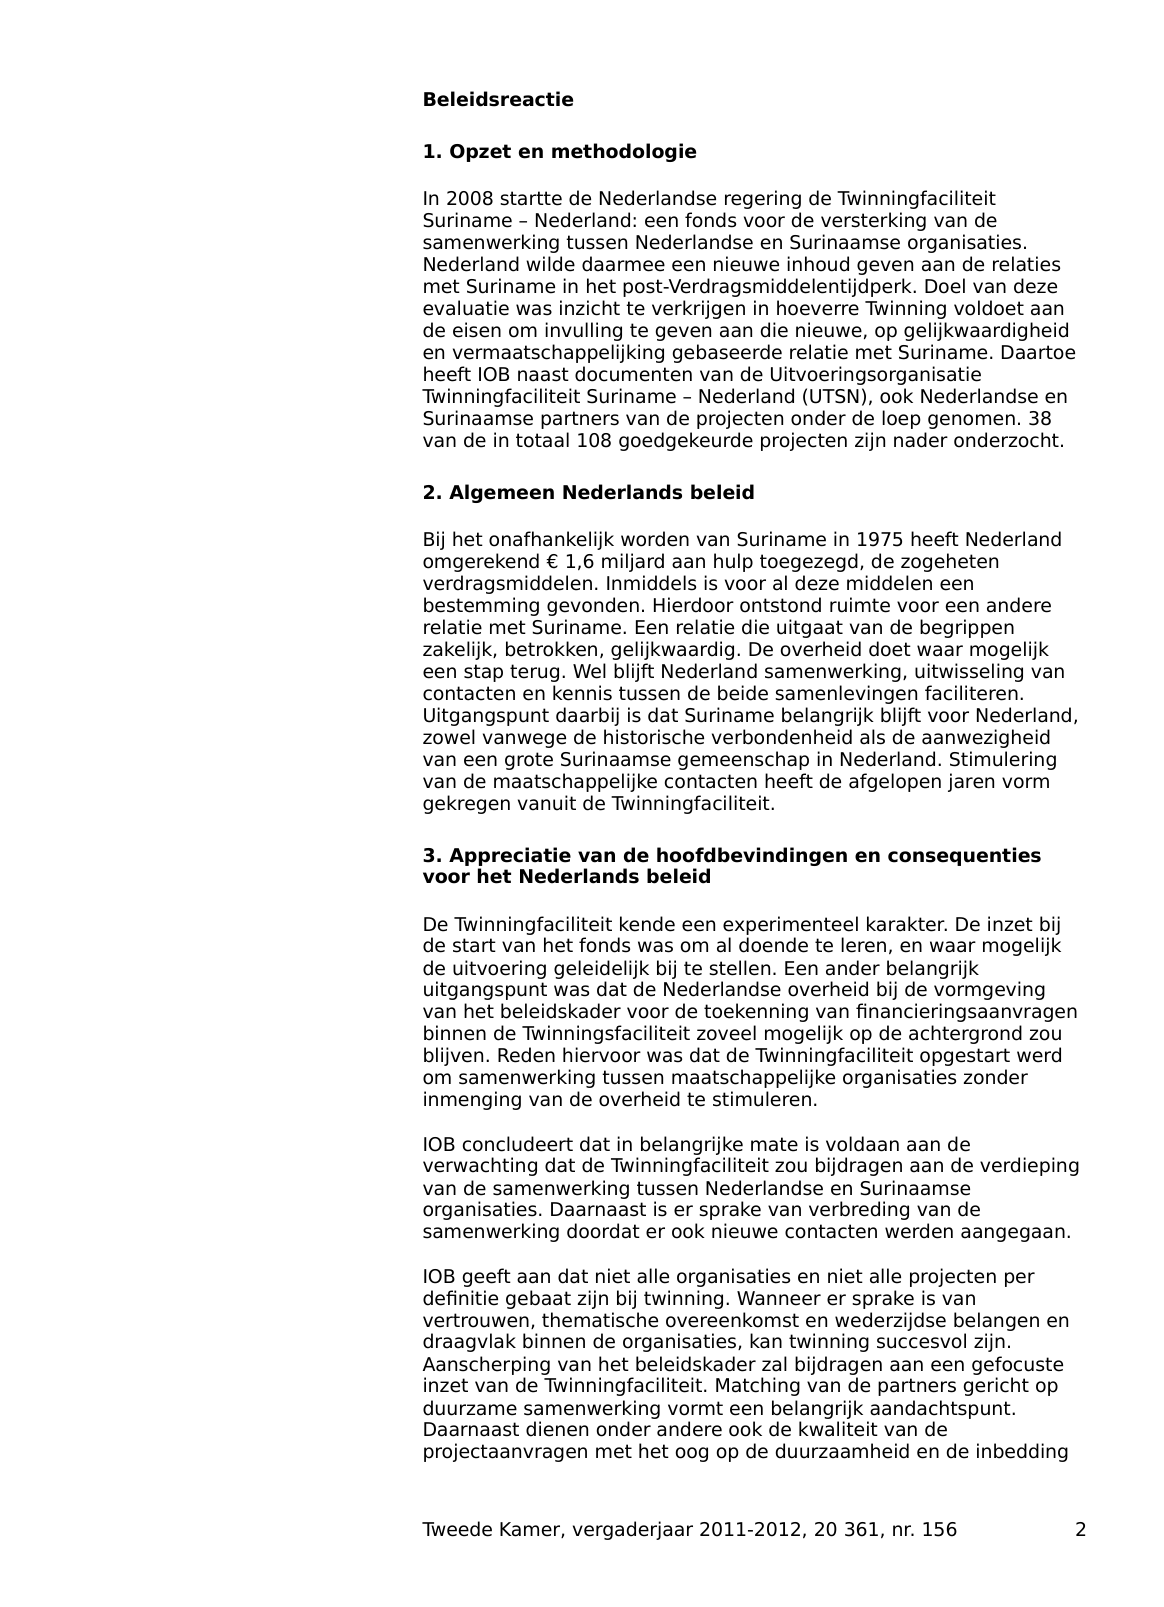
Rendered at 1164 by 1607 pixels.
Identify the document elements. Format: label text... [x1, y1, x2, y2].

text In 2008 startte de Nederlandse regering de Twinningfaciliteit Suriname – Nederland: een fonds voor de versterking van de samenwerking tussen Nederlandse en Surinaamse organisaties. Nederland wilde daarmee een nieuwe inhoud geven aan de relaties met Suriname in het post-Verdragsmiddelentijdperk. Doel van deze evaluatie was inzicht te verkrijgen in hoeverre Twinning voldoet aan de eisen om invulling te geven aan die nieuwe, op gelijkwaardigheid en vermaatschappelijking gebaseerde relatie met Suriname. Daartoe heeft IOB naast documenten van de Uitvoeringsorganisatie Twinningfaciliteit Suriname – Nederland (UTSN), ook Nederlandse en Surinaamse partners van de projecten onder de loep genomen. 38 van de in totaal 108 goedgekeurde projecten zijn nader onderzocht. [422, 188, 1087, 452]
text IOB geeft aan dat niet alle organisaties en niet alle projecten per definitie gebaat zijn bij twinning. Wanneer er sprake is van vertrouwen, thematische overeenkomst en wederzijdse belangen en draagvlak binnen de organisaties, kan twinning succesvol zijn. Aanscherping van het beleidskader zal bijdragen aan een gefocuste inzet van de Twinningfaciliteit. Matching van de partners gericht op duurzame samenwerking vormt een belangrijk aandachtspunt. Daarnaast dienen onder andere ook de kwaliteit van de projectaanvragen met het oog op de duurzaamheid en de inbedding [422, 1266, 1087, 1463]
text De Twinningfaciliteit kende een experimenteel karakter. De inzet bij de start van het fonds was om al doende te leren, en waar mogelijk de uitvoering geleidelijk bij te stellen. Een ander belangrijk uitgangspunt was dat de Nederlandse overheid bij de vormgeving van het beleidskader voor de toekenning van financieringsaanvragen binnen de Twinningsfaciliteit zoveel mogelijk op de achtergrond zou blijven. Reden hiervoor was dat de Twinningfaciliteit opgestart werd om samenwerking tussen maatschappelijke organisaties zonder inmenging van de overheid te stimuleren. [422, 913, 1087, 1111]
text IOB concludeert dat in belangrijke mate is voldaan aan de verwachting dat de Twinningfaciliteit zou bijdragen aan de verdieping van de samenwerking tussen Nederlandse en Surinaamse organisaties. Daarnaast is er sprake van verbreding van de samenwerking doordat er ook nieuwe contacten werden aangegaan. [422, 1133, 1087, 1243]
text Bij het onafhankelijk worden van Suriname in 1975 heeft Nederland omgerekend € 1,6 miljard aan hulp toegezegd, de zogeheten verdragsmiddelen. Inmiddels is voor al deze middelen een bestemming gevonden. Hierdoor ontstond ruimte voor een andere relatie met Suriname. Een relatie die uitgaat van de begrippen zakelijk, betrokken, gelijkwaardig. De overheid doet waar mogelijk een stap terug. Wel blijft Nederland samenwerking, uitwisseling van contacten en kennis tussen de beide samenlevingen faciliteren. Uitgangspunt daarbij is dat Suriname belangrijk blijft voor Nederland, zowel vanwege de historische verbondenheid als de aanwezigheid van een grote Surinaamse gemeenschap in Nederland. Stimulering van de maatschappelijke contacten heeft de afgelopen jaren vorm gekregen vanuit de Twinningfaciliteit. [422, 529, 1087, 814]
subtitle Beleidsreactie [422, 89, 1087, 111]
subtitle 1. Opzet en methodologie [422, 141, 1087, 163]
subtitle 3. Appreciatie van de hoofdbevindingen en consequenties voor het Nederlands beleid [422, 844, 1087, 888]
subtitle 2. Algemeen Nederlands beleid [422, 482, 1087, 504]
